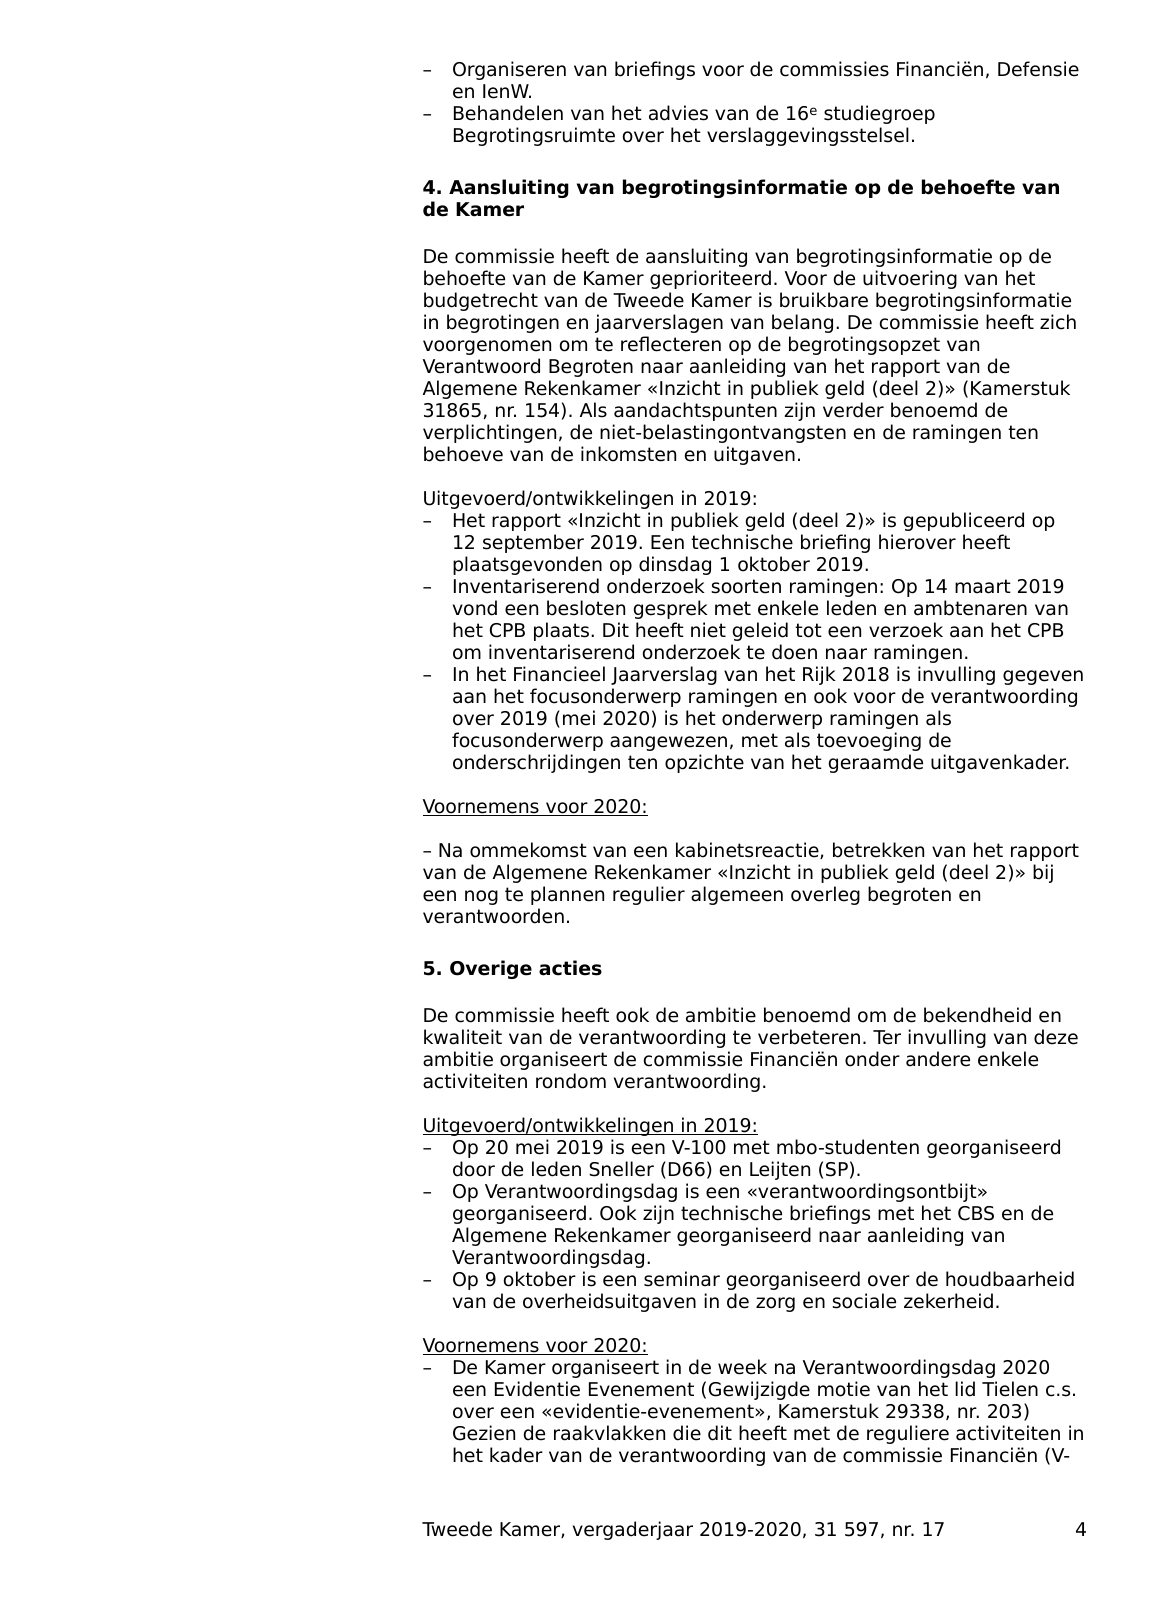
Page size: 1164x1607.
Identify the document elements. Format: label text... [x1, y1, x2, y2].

text – Behandelen van het advies van de 16e studiegroep Begrotingsruimte over het verslaggevingsstelsel. [422, 103, 1087, 147]
subtitle Uitgevoerd/ontwikkelingen in 2019: [422, 1115, 1087, 1137]
subtitle Voornemens voor 2020: [422, 796, 1087, 818]
text – Inventariserend onderzoek soorten ramingen: Op 14 maart 2019 vond een besloten gesprek met enkele leden en ambtenaren van het CPB plaats. Dit heeft niet geleid tot een verzoek aan het CPB om inventariserend onderzoek te doen naar ramingen. [422, 576, 1087, 664]
subtitle Voornemens voor 2020: [422, 1335, 1087, 1357]
text – Het rapport «Inzicht in publiek geld (deel 2)» is gepubliceerd op 12 september 2019. Een technische briefing hierover heeft plaatsgevonden op dinsdag 1 oktober 2019. [422, 510, 1087, 576]
text – Na ommekomst van een kabinetsreactie, betrekken van het rapport van de Algemene Rekenkamer «Inzicht in publiek geld (deel 2)» bij een nog te plannen regulier algemeen overleg begroten en verantwoorden. [422, 840, 1087, 928]
text – In het Financieel Jaarverslag van het Rijk 2018 is invulling gegeven aan het focusonderwerp ramingen en ook voor de verantwoording over 2019 (mei 2020) is het onderwerp ramingen als focusonderwerp aangewezen, met als toevoeging de onderschrijdingen ten opzichte van het geraamde uitgavenkader. [422, 664, 1087, 774]
text Uitgevoerd/ontwikkelingen in 2019: [422, 488, 1087, 510]
text – Op 20 mei 2019 is een V-100 met mbo-studenten georganiseerd door de leden Sneller (D66) en Leijten (SP). [422, 1137, 1087, 1181]
subtitle 4. Aansluiting van begrotingsinformatie op de behoefte van de Kamer [422, 177, 1087, 221]
subtitle 5. Overige acties [422, 958, 1087, 980]
text – Organiseren van briefings voor de commissies Financiën, Defensie en IenW. [422, 59, 1087, 103]
text De commissie heeft de aansluiting van begrotingsinformatie op de behoefte van de Kamer geprioriteerd. Voor de uitvoering van het budgetrecht van de Tweede Kamer is bruikbare begrotingsinformatie in begrotingen en jaarverslagen van belang. De commissie heeft zich voorgenomen om te reflecteren op de begrotingsopzet van Verantwoord Begroten naar aanleiding van het rapport van de Algemene Rekenkamer «Inzicht in publiek geld (deel 2)» (Kamerstuk 31865, nr. 154). Als aandachtspunten zijn verder benoemd de verplichtingen, de niet-belastingontvangsten en de ramingen ten behoeve van de inkomsten en uitgaven. [422, 246, 1087, 466]
text – De Kamer organiseert in de week na Verantwoordingsdag 2020 een Evidentie Evenement (Gewijzigde motie van het lid Tielen c.s. over een «evidentie-evenement», Kamerstuk 29338, nr. 203) Gezien de raakvlakken die dit heeft met de reguliere activiteiten in het kader van de verantwoording van de commissie Financiën (V- [422, 1357, 1087, 1467]
text – Op 9 oktober is een seminar georganiseerd over de houdbaarheid van de overheidsuitgaven in de zorg en sociale zekerheid. [422, 1269, 1087, 1313]
text – Op Verantwoordingsdag is een «verantwoordingsontbijt» georganiseerd. Ook zijn technische briefings met het CBS en de Algemene Rekenkamer georganiseerd naar aanleiding van Verantwoordingsdag. [422, 1181, 1087, 1269]
text De commissie heeft ook de ambitie benoemd om de bekendheid en kwaliteit van de verantwoording te verbeteren. Ter invulling van deze ambitie organiseert de commissie Financiën onder andere enkele activiteiten rondom verantwoording. [422, 1005, 1087, 1093]
